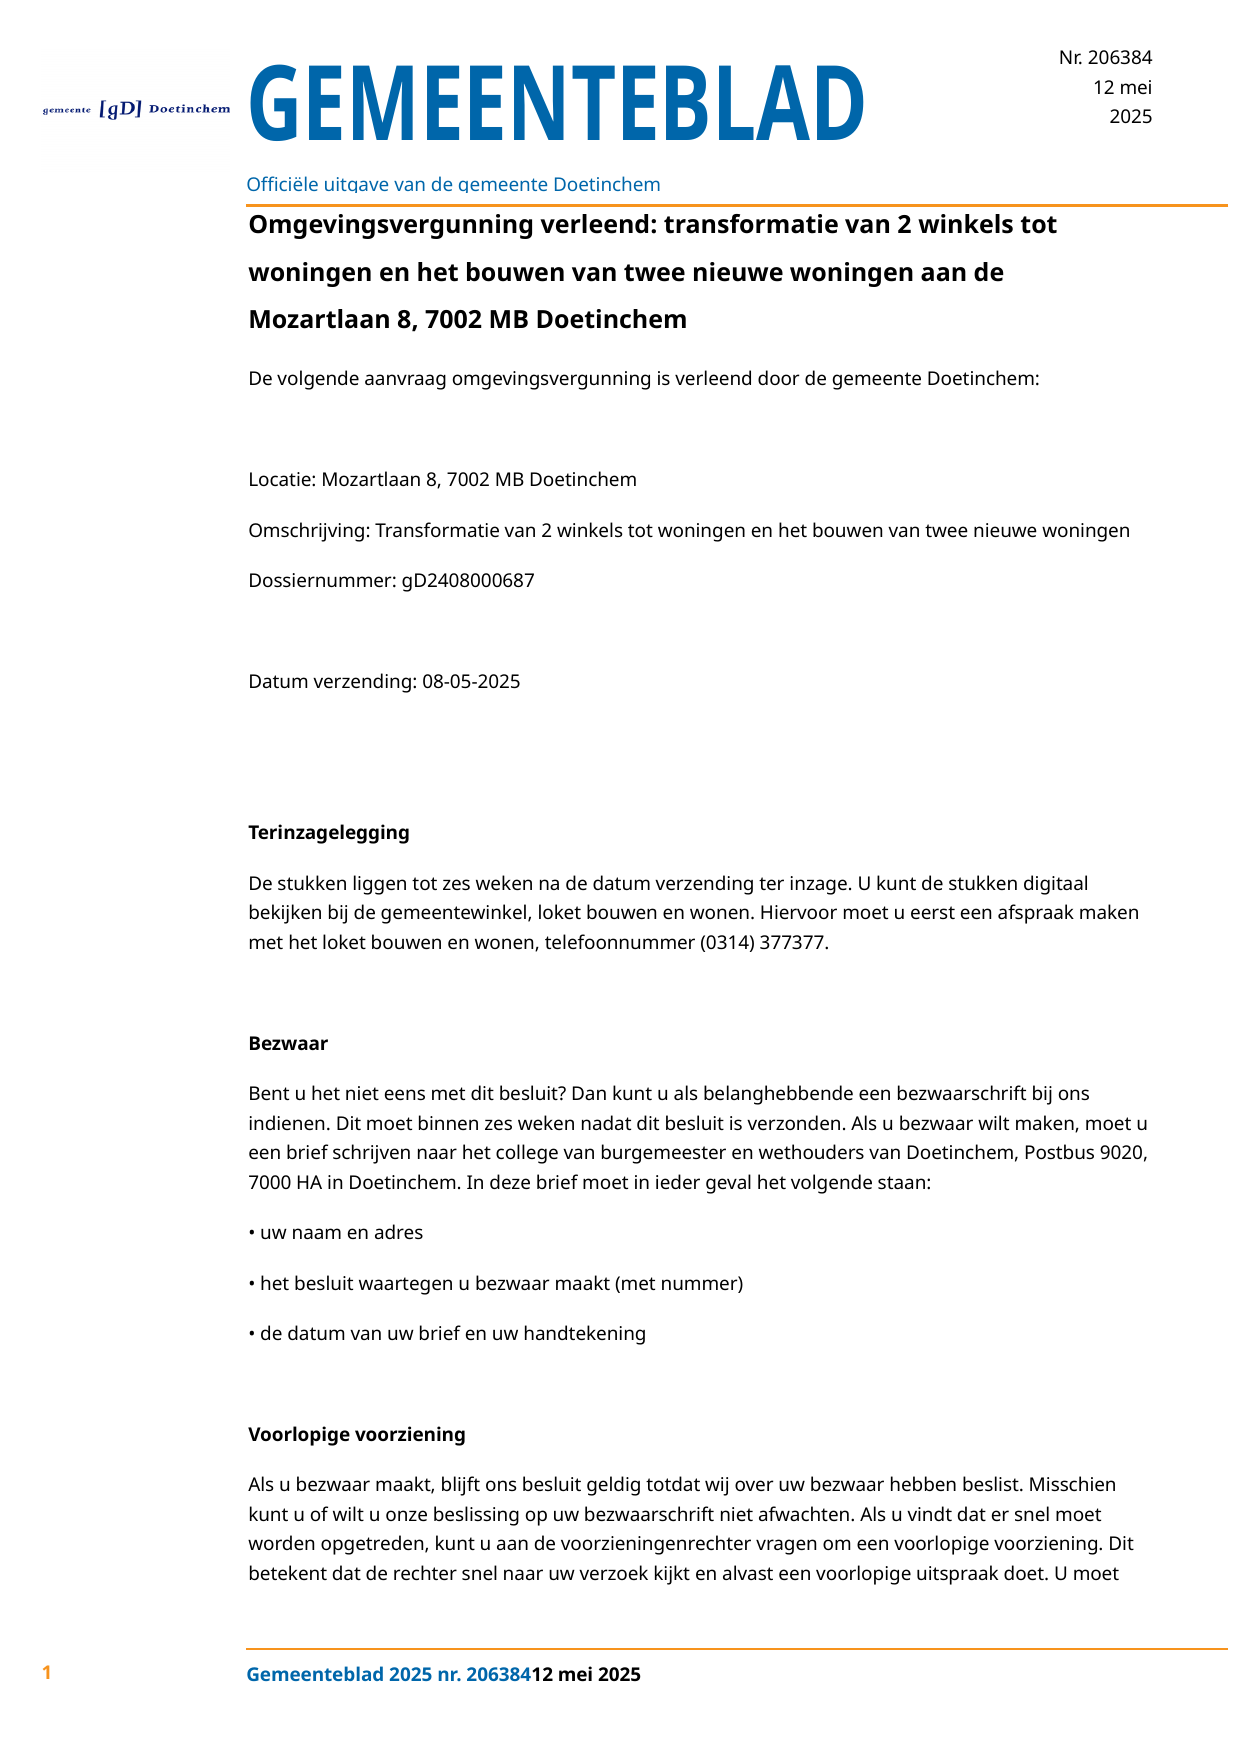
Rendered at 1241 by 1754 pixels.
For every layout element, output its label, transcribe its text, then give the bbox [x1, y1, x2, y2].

text Voorlopige voorziening [248, 1421, 1152, 1447]
text Bent u het niet eens met dit besluit? Dan kunt u als belanghebbende een bezwaarschrift bij ons indienen. Dit moet binnen zes weken nadat dit besluit is verzonden. Als u bezwaar wilt maken, moet u een brief schrijven naar het college van burgemeester en wethouders van Doetinchem, Postbus 9020, 7000 HA in Doetinchem. In deze brief moet in ieder geval het volgende staan: [248, 1080, 1152, 1194]
text Omschrijving: Transformatie van 2 winkels tot woningen en het bouwen van twee nieuwe woningen [248, 517, 1152, 542]
text Locatie: Mozartlaan 8, 7002 MB Doetinchem [248, 466, 1152, 492]
text De stukken liggen tot zes weken na de datum verzending ter inzage. U kunt de stukken digitaal bekijken bij de gemeentewinkel, loket bouwen en wonen. Hiervoor moet u eerst een afspraak maken met het loket bouwen en wonen, telefoonnummer (0314) 377377. [248, 870, 1152, 954]
picture [41, 47, 231, 172]
text • uw naam en adres [248, 1219, 1152, 1245]
text Datum verzending: 08-05-2025 [248, 668, 1152, 694]
text De volgende aanvraag omgevingsvergunning is verleend door de gemeente Doetinchem: [248, 366, 1152, 391]
text Als u bezwaar maakt, blijft ons besluit geldig totdat wij over uw bezwaar hebben beslist. Misschien kunt u of wilt u onze beslissing op uw bezwaarschrift niet afwachten. Als u vindt dat er snel moet worden opgetreden, kunt u aan de voorzieningenrechter vragen om een voorlopige voorziening. Dit betekent dat de rechter snel naar uw verzoek kijkt en alvast een voorlopige uitspraak doet. U moet [248, 1471, 1152, 1586]
text • het besluit waartegen u bezwaar maakt (met nummer) [248, 1270, 1152, 1295]
text Bezwaar [248, 1030, 1152, 1055]
text Terinzagelegging [248, 819, 1152, 845]
text Dossiernummer: gD2408000687 [248, 567, 1152, 593]
text Omgevingsvergunning verleend: transformatie van 2 winkels tot woningen en het bouwen van twee nieuwe woningen aan de Mozartlaan 8, 7002 MB Doetinchem [248, 207, 1152, 336]
text • de datum van uw brief en uw handtekening [248, 1320, 1152, 1346]
